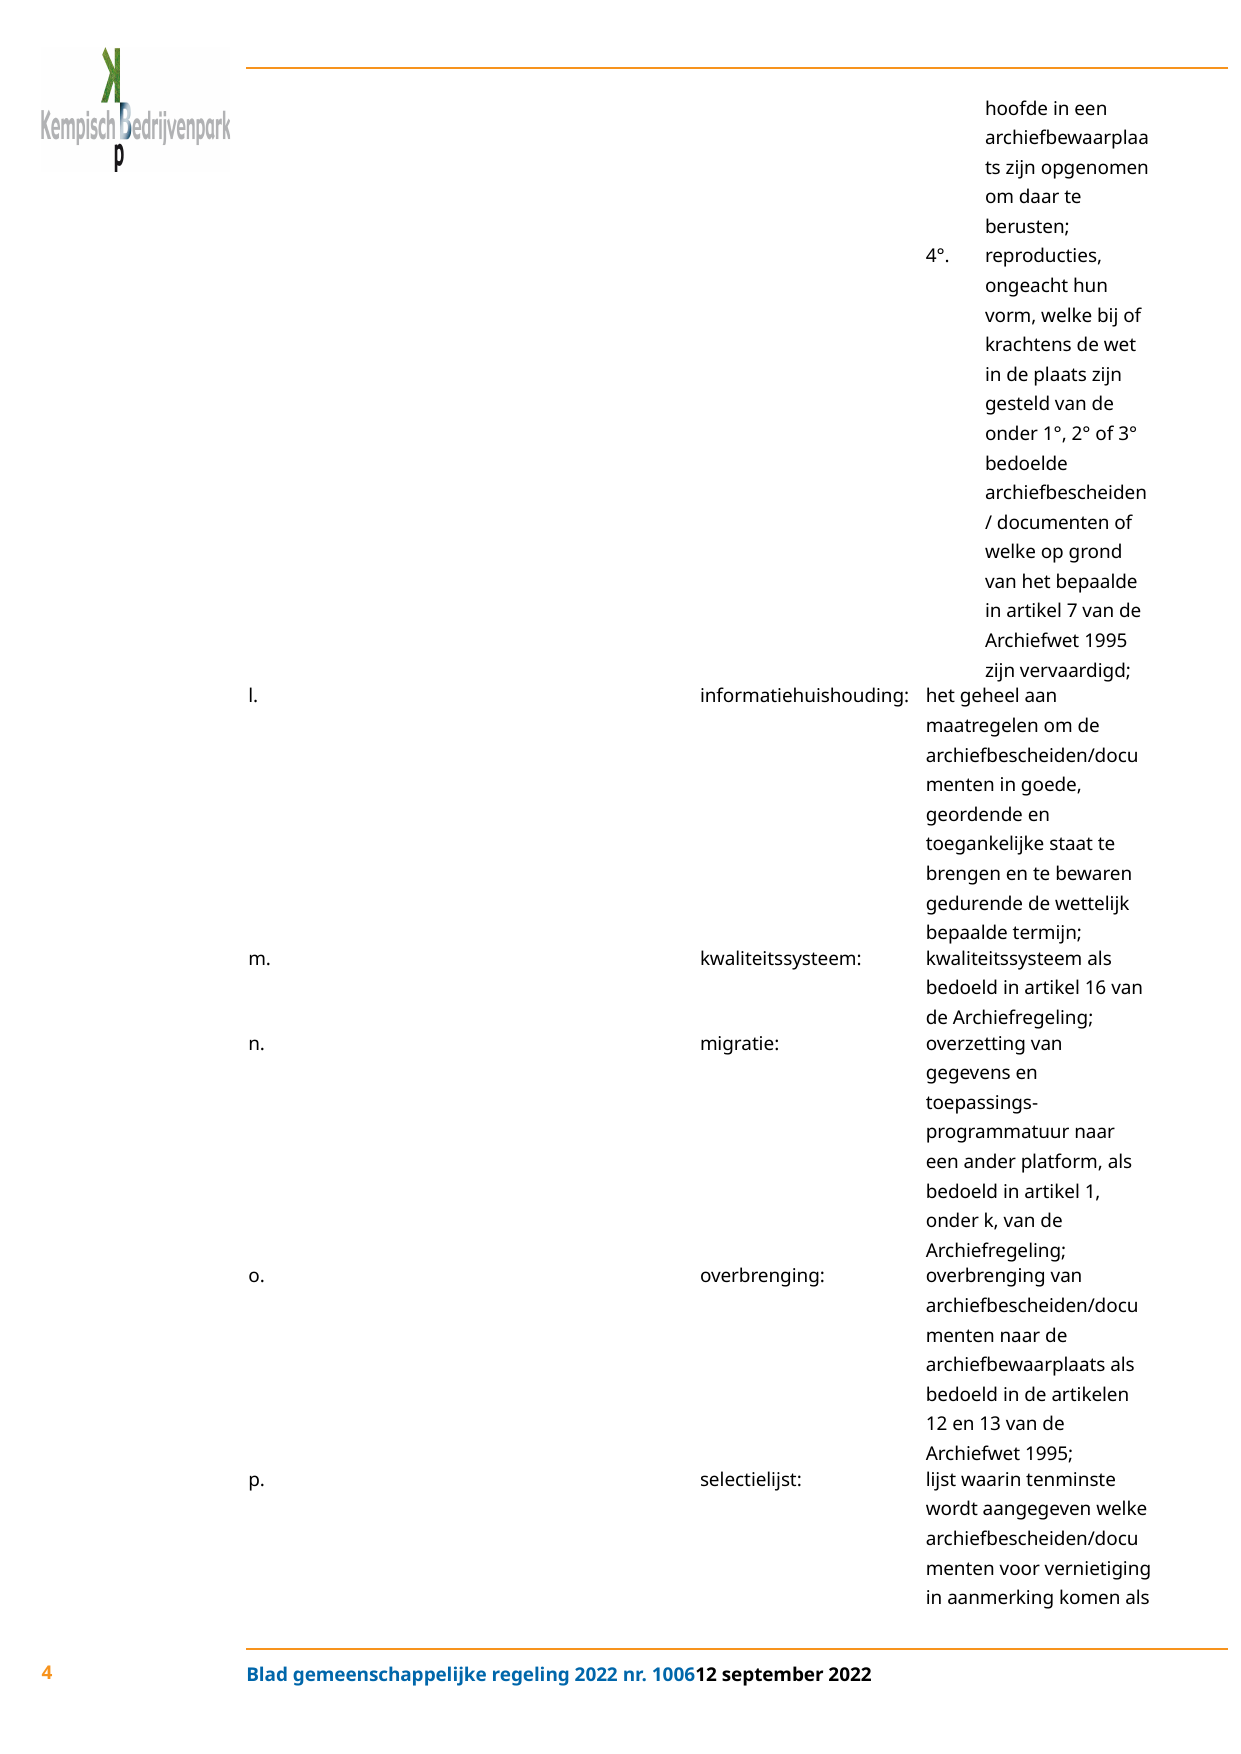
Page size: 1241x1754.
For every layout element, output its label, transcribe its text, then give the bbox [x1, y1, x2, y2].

table_cell hoofde in een archiefbewaarplaats zijn opgenomen om daar te berusten; reproducties, ongeacht hun vorm, welke bij of krachtens de wet in de plaats zijn gesteld van de onder 1°, 2° of 3° bedoelde archiefbescheiden/ documenten of welke op grond van het bepaalde in artikel 7 van de Archiefwet 1995 zijn vervaardigd; [926, 95, 1152, 683]
table_cell kwaliteitssysteem als bedoeld in artikel 16 van de Archiefregeling; [926, 945, 1152, 1030]
table_cell overbrenging van archiefbescheiden/documenten naar de archiefbewaarplaats als bedoeld in de artikelen 12 en 13 van de Archiefwet 1995; [926, 1263, 1152, 1466]
table_cell lijst waarin tenminste wordt aangegeven welke archiefbescheiden/documenten voor vernietiging in aanmerking komen als [926, 1466, 1152, 1610]
table_cell n. [248, 1030, 474, 1263]
table_cell l. [248, 683, 474, 945]
table_cell [474, 1263, 700, 1466]
table_cell migratie: [700, 1030, 926, 1263]
table_cell o. [248, 1263, 474, 1466]
table_cell het geheel aan maatregelen om de archiefbescheiden/documenten in goede, geordende en toegankelijke staat te brengen en te bewaren gedurende de wettelijk bepaalde termijn; [926, 683, 1152, 945]
table_cell kwaliteitssysteem: [700, 945, 926, 1030]
table_cell [474, 1030, 700, 1263]
table_cell m. [248, 945, 474, 1030]
picture [41, 47, 231, 172]
table_cell [474, 945, 700, 1030]
table_cell [700, 95, 926, 683]
table_cell [474, 1466, 700, 1610]
table_cell informatiehuishouding: [700, 683, 926, 945]
table_cell overzetting van gegevens en toepassings-programmatuur naar een ander platform, als bedoeld in artikel 1, onder k, van de Archiefregeling; [926, 1030, 1152, 1263]
table_cell overbrenging: [700, 1263, 926, 1466]
table_cell [248, 95, 474, 683]
table_cell [474, 95, 700, 683]
table_cell [474, 683, 700, 945]
table_cell selectielijst: [700, 1466, 926, 1610]
table_cell p. [248, 1466, 474, 1610]
